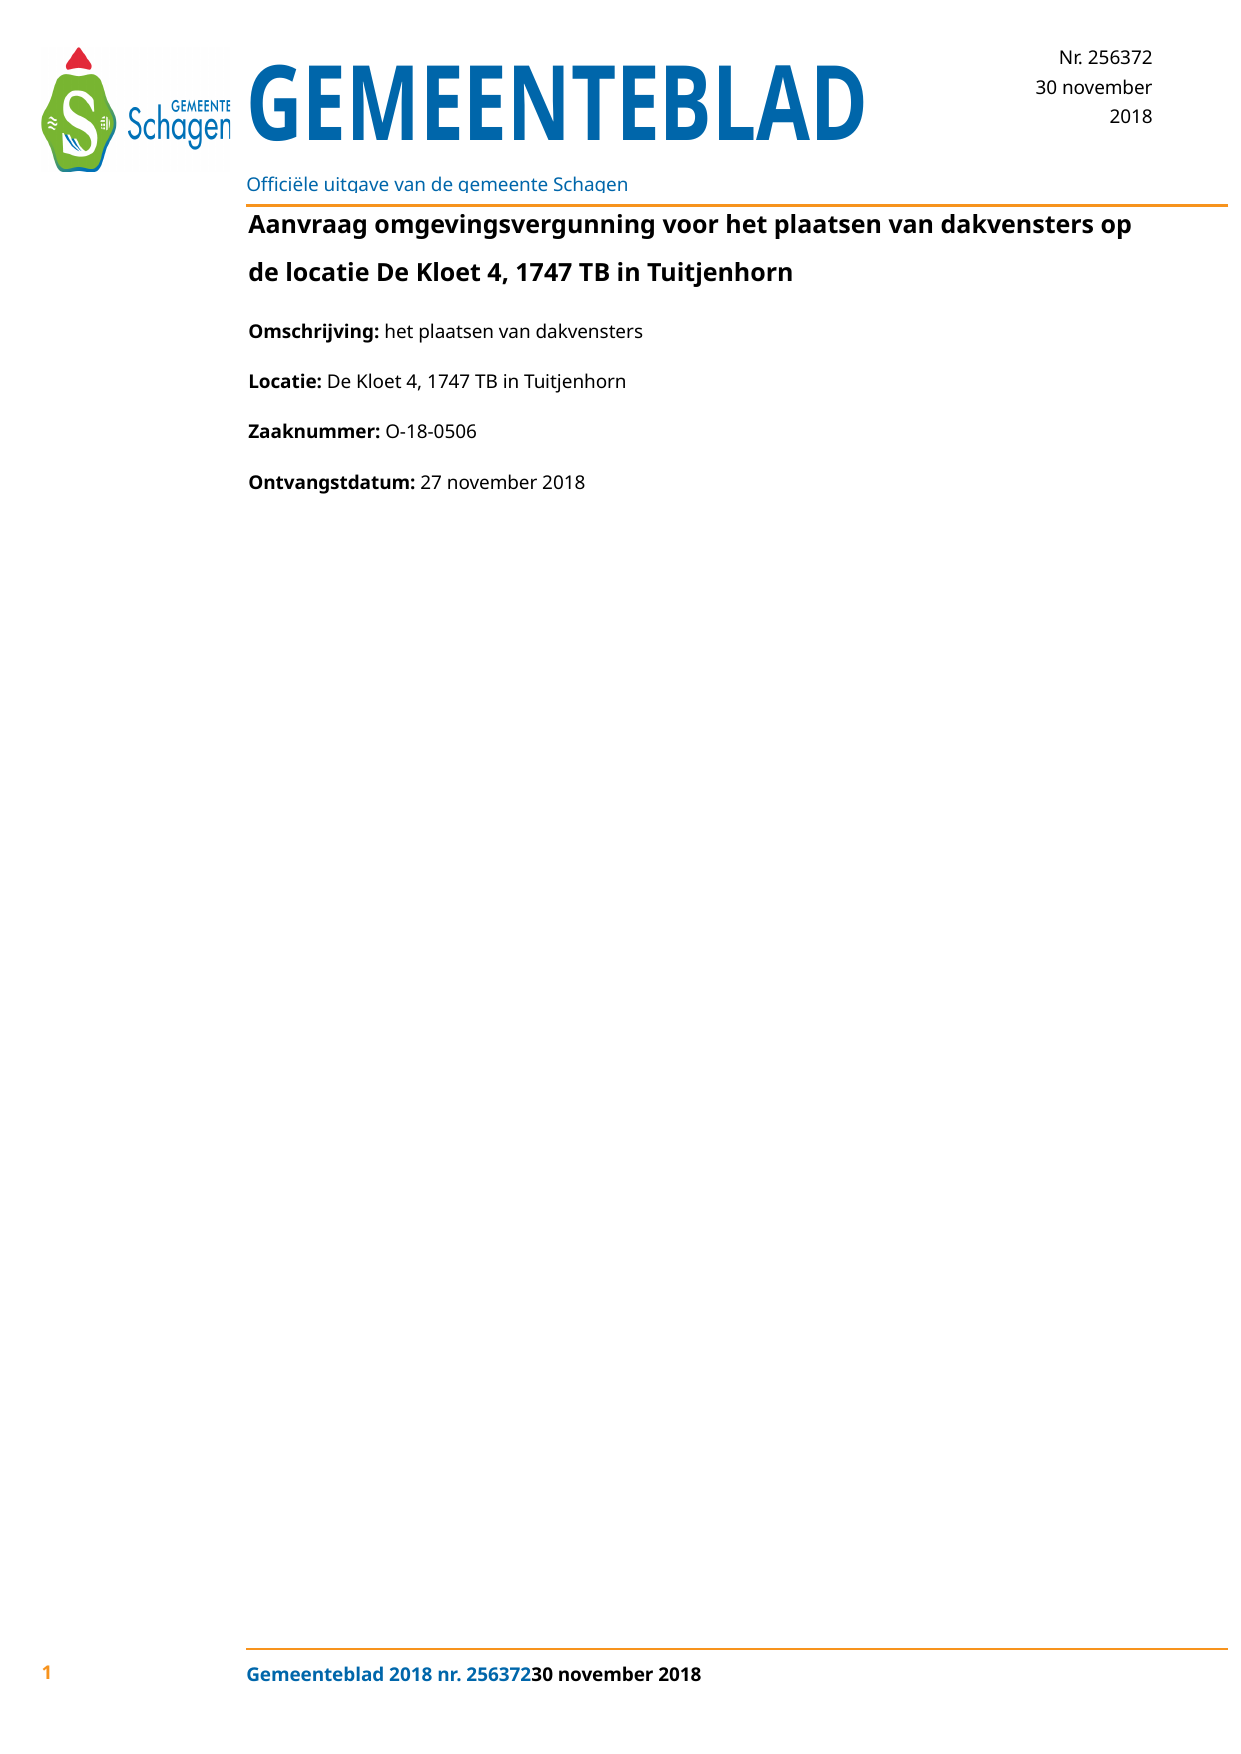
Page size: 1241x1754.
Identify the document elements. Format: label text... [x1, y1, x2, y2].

text Omschrijving: het plaatsen van dakvensters [248, 318, 1152, 344]
text Zaaknummer: O-18-0506 [248, 419, 1152, 444]
text Locatie: De Kloet 4, 1747 TB in Tuitjenhorn [248, 368, 1152, 394]
picture [41, 47, 231, 172]
text Ontvangstdatum: 27 november 2018 [248, 469, 1152, 495]
text Aanvraag omgevingsvergunning voor het plaatsen van dakvensters op de locatie De Kloet 4, 1747 TB in Tuitjenhorn [248, 207, 1152, 288]
